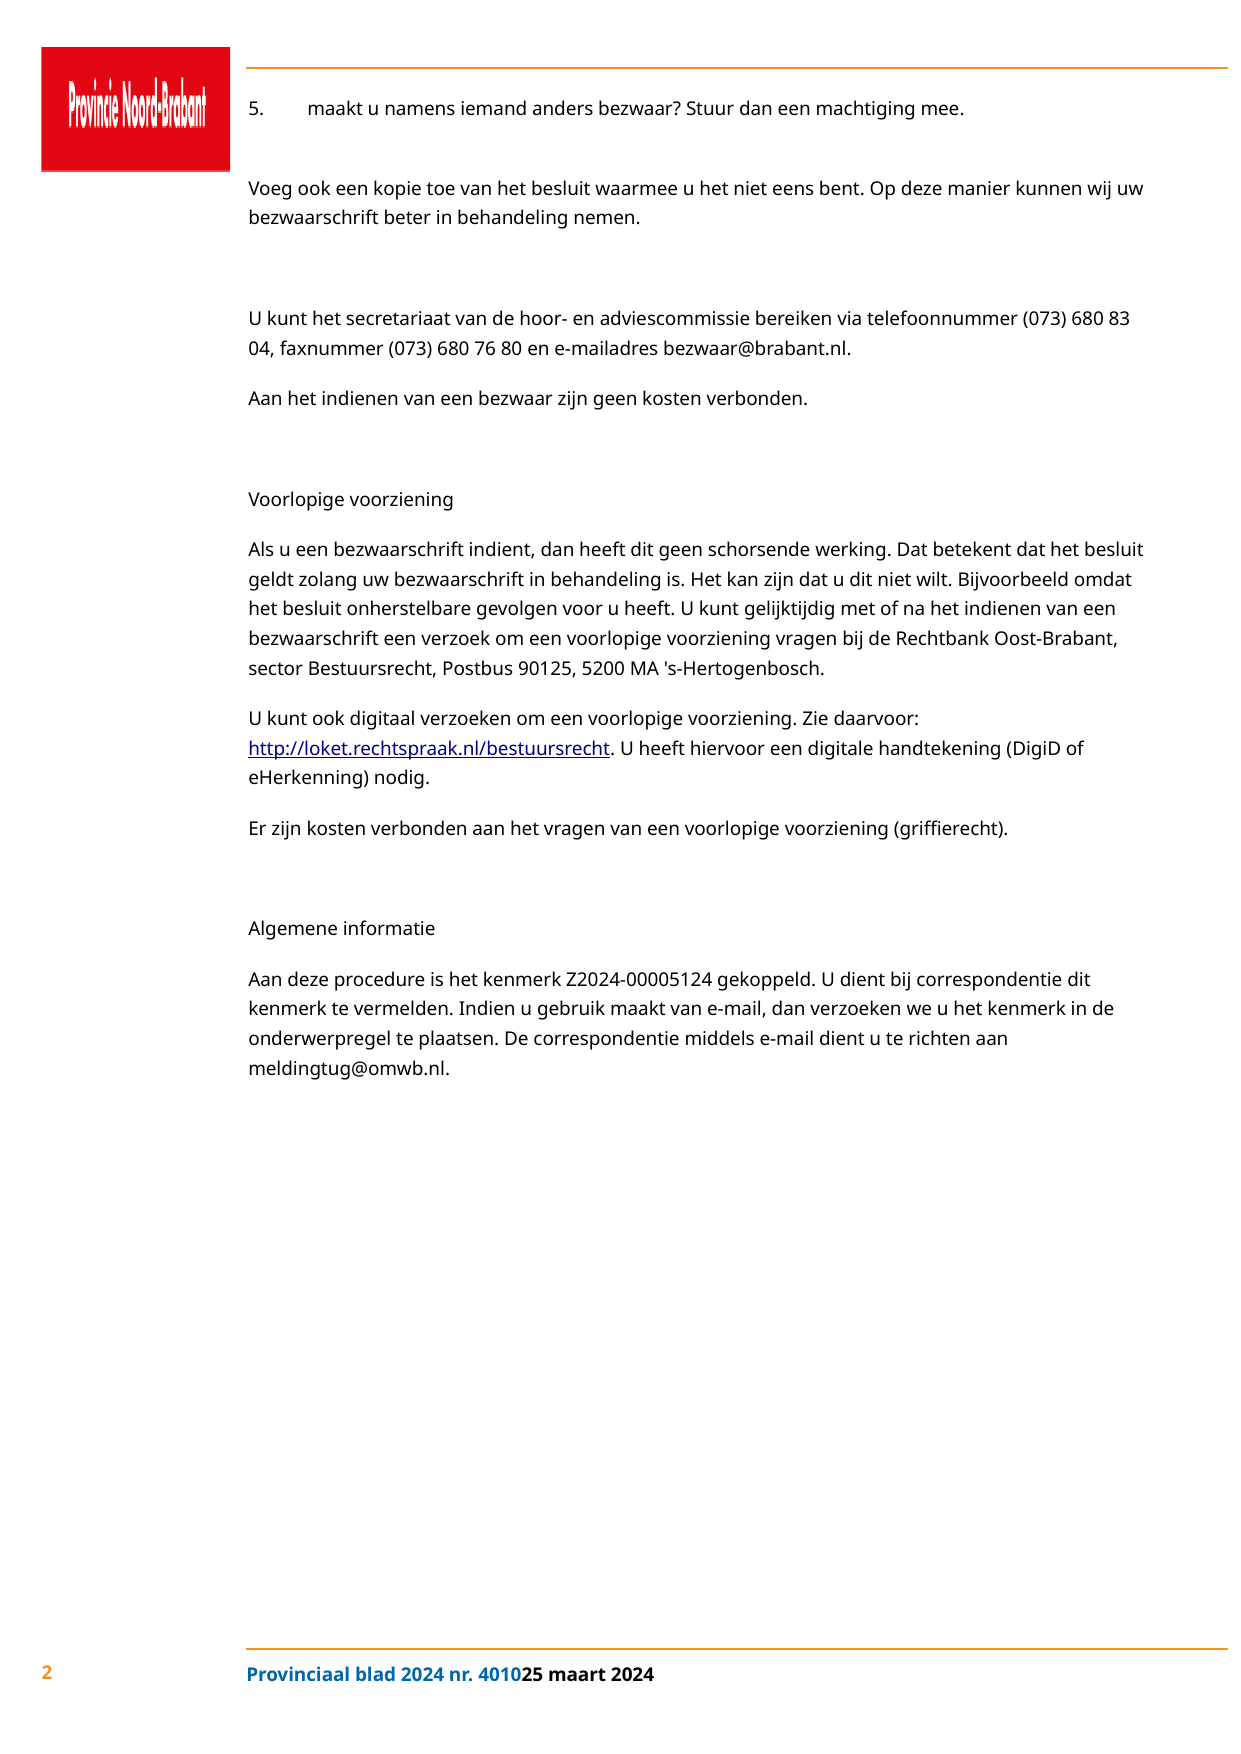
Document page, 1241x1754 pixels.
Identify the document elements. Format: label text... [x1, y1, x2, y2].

text Als u een bezwaarschrift indient, dan heeft dit geen schorsende werking. Dat betekent dat het besluit geldt zolang uw bezwaarschrift in behandeling is. Het kan zijn dat u dit niet wilt. Bijvoorbeeld omdat het besluit onherstelbare gevolgen voor u heeft. U kunt gelijktijdig met of na het indienen van een bezwaarschrift een verzoek om een voorlopige voorziening vragen bij de Rechtbank Oost-Brabant, sector Bestuursrecht, Postbus 90125, 5200 MA 's‑Hertogenbosch. [248, 536, 1152, 681]
text Voeg ook een kopie toe van het besluit waarmee u het niet eens bent. Op deze manier kunnen wij uw bezwaarschrift beter in behandeling nemen. [248, 175, 1152, 230]
text U kunt ook digitaal verzoeken om een voorlopige voorziening. Zie daarvoor: http://loket.rechtspraak.nl/bestuursrecht. U heeft hiervoor een digitale handtekening (DigiD of eHerkenning) nodig. [248, 705, 1152, 790]
text Er zijn kosten verbonden aan het vragen van een voorlopige voorziening (griffierecht). [248, 815, 1152, 841]
picture [41, 47, 231, 172]
text Aan deze procedure is het kenmerk Z2024-00005124 gekoppeld. U dient bij correspondentie dit kenmerk te vermelden. Indien u gebruik maakt van e-mail, dan verzoeken we u het kenmerk in de onderwerpregel te plaatsen. De correspondentie middels e-mail dient u te richten aan meldingtug@omwb.nl. [248, 966, 1152, 1081]
text Aan het indienen van een bezwaar zijn geen kosten verbonden. [248, 385, 1152, 411]
list maakt u namens iemand anders bezwaar? Stuur dan een machtiging mee. [248, 95, 1152, 121]
text Algemene informatie [248, 916, 1152, 941]
text U kunt het secretariaat van de hoor- en adviescommissie bereiken via telefoonnummer (073) 680 83 04, faxnummer (073) 680 76 80 en e-mailadres bezwaar@brabant.nl. [248, 305, 1152, 361]
text Voorlopige voorziening [248, 486, 1152, 512]
